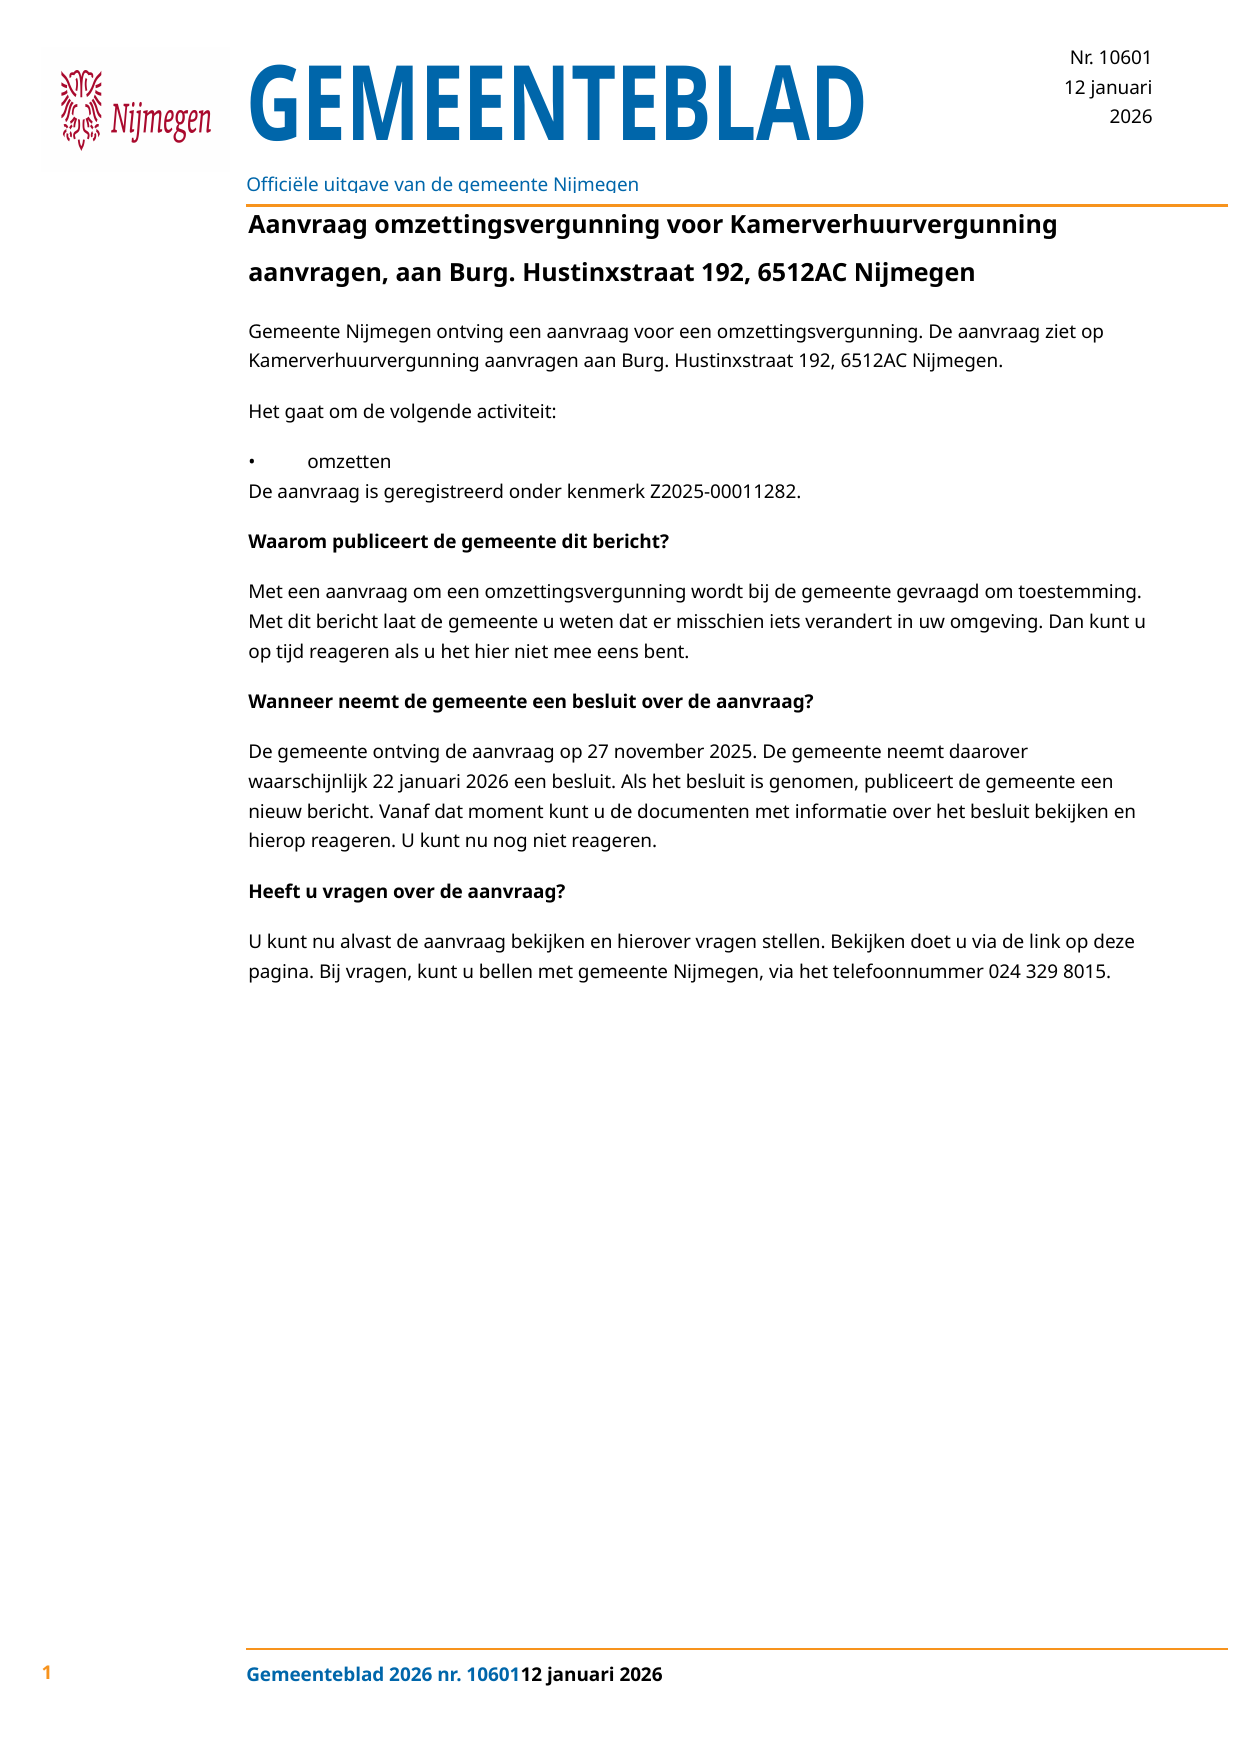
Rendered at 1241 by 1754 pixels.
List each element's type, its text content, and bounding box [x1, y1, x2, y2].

picture [41, 47, 231, 172]
text Wanneer neemt de gemeente een besluit over de aanvraag? [248, 688, 1152, 714]
text Het gaat om de volgende activiteit: [248, 398, 1152, 424]
text Gemeente Nijmegen ontving een aanvraag voor een omzettingsvergunning. De aanvraag ziet op Kamerverhuurvergunning aanvragen aan Burg. Hustinxstraat 192, 6512AC Nijmegen. [248, 318, 1152, 373]
text Met een aanvraag om een omzettingsvergunning wordt bij de gemeente gevraagd om toestemming. Met dit bericht laat de gemeente u weten dat er misschien iets verandert in uw omgeving. Dan kunt u op tijd reageren als u het hier niet mee eens bent. [248, 579, 1152, 664]
text Aanvraag omzettingsvergunning voor Kamerverhuurvergunning aanvragen, aan Burg. Hustinxstraat 192, 6512AC Nijmegen [248, 207, 1152, 288]
text De aanvraag is geregistreerd onder kenmerk Z2025-00011282. [248, 478, 1152, 504]
text De gemeente ontving de aanvraag op 27 november 2025. De gemeente neemt daarover waarschijnlijk 22 januari 2026 een besluit. Als het besluit is genomen, publiceert de gemeente een nieuw bericht. Vanaf dat moment kunt u de documenten met informatie over het besluit bekijken en hierop reageren. U kunt nu nog niet reageren. [248, 739, 1152, 853]
list omzetten [248, 448, 1152, 474]
text Waarom publiceert de gemeente dit bericht? [248, 528, 1152, 554]
text Heeft u vragen over de aanvraag? [248, 878, 1152, 904]
text U kunt nu alvast de aanvraag bekijken en hierover vragen stellen. Bekijken doet u via de link op deze pagina. Bij vragen, kunt u bellen met gemeente Nijmegen, via het telefoonnummer 024 329 8015. [248, 928, 1152, 984]
